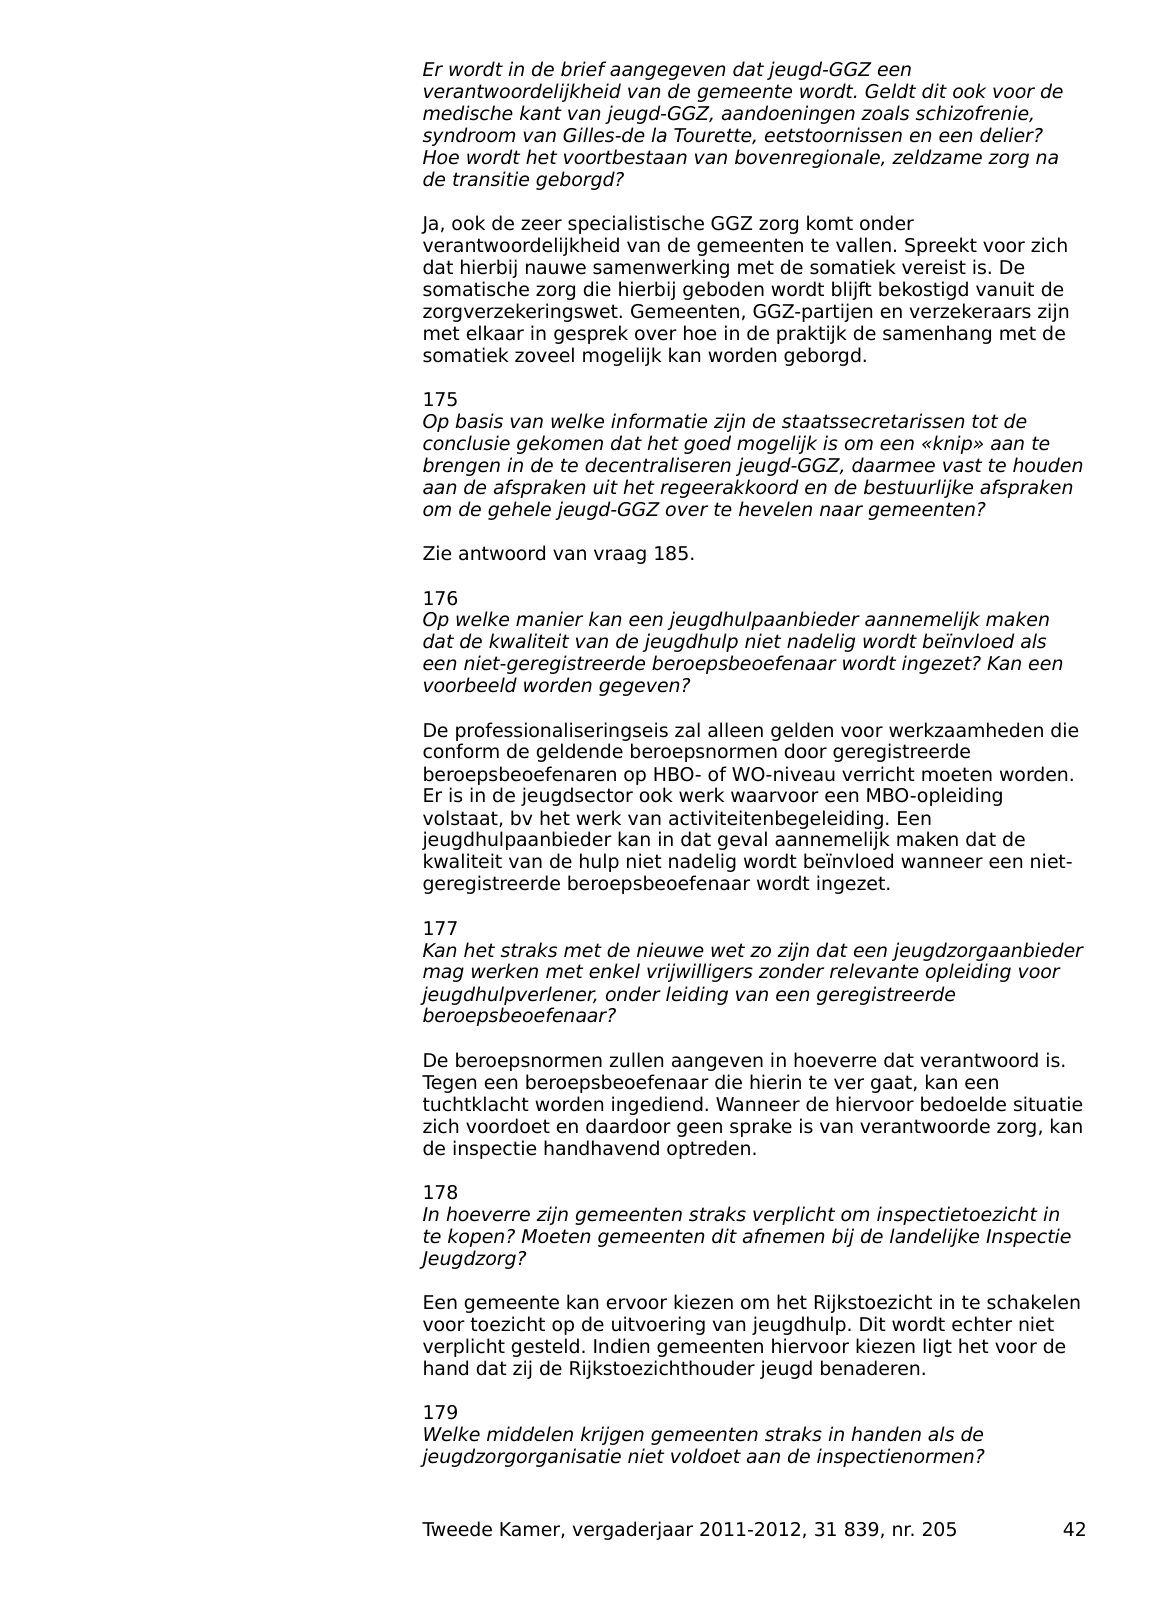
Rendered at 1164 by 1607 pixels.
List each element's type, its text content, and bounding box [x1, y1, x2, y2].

text De professionaliseringseis zal alleen gelden voor werkzaamheden die conform de geldende beroepsnormen door geregistreerde beroepsbeoefenaren op HBO- of WO-niveau verricht moeten worden. Er is in de jeugdsector ook werk waarvoor een MBO-opleiding volstaat, bv het werk van activiteitenbegeleiding. Een jeugdhulpaanbieder kan in dat geval aannemelijk maken dat de kwaliteit van de hulp niet nadelig wordt beïnvloed wanneer een niet-geregistreerde beroepsbeoefenaar wordt ingezet. [422, 719, 1087, 895]
text 175 [422, 389, 1087, 411]
text 178 [422, 1182, 1087, 1204]
text 176 [422, 587, 1087, 609]
text Kan het straks met de nieuwe wet zo zijn dat een jeugdzorgaanbieder mag werken met enkel vrijwilligers zonder relevante opleiding voor jeugdhulpverlener, onder leiding van een geregistreerde beroepsbeoefenaar? [422, 939, 1087, 1027]
text 177 [422, 917, 1087, 939]
text Ja, ook de zeer specialistische GGZ zorg komt onder verantwoordelijkheid van de gemeenten te vallen. Spreekt voor zich dat hierbij nauwe samenwerking met de somatiek vereist is. De somatische zorg die hierbij geboden wordt blijft bekostigd vanuit de zorgverzekeringswet. Gemeenten, GGZ-partijen en verzekeraars zijn met elkaar in gesprek over hoe in de praktijk de samenhang met de somatiek zoveel mogelijk kan worden geborgd. [422, 213, 1087, 367]
text Een gemeente kan ervoor kiezen om het Rijkstoezicht in te schakelen voor toezicht op de uitvoering van jeugdhulp. Dit wordt echter niet verplicht gesteld. Indien gemeenten hiervoor kiezen ligt het voor de hand dat zij de Rijkstoezichthouder jeugd benaderen. [422, 1292, 1087, 1380]
text In hoeverre zijn gemeenten straks verplicht om inspectietoezicht in te kopen? Moeten gemeenten dit afnemen bij de landelijke Inspectie Jeugdzorg? [422, 1204, 1087, 1269]
text Welke middelen krijgen gemeenten straks in handen als de jeugdzorgorganisatie niet voldoet aan de inspectienormen? [422, 1424, 1087, 1468]
text Zie antwoord van vraag 185. [422, 543, 1087, 565]
text De beroepsnormen zullen aangeven in hoeverre dat verantwoord is. Tegen een beroepsbeoefenaar die hierin te ver gaat, kan een tuchtklacht worden ingediend. Wanneer de hiervoor bedoelde situatie zich voordoet en daardoor geen sprake is van verantwoorde zorg, kan de inspectie handhavend optreden. [422, 1049, 1087, 1159]
text 179 [422, 1402, 1087, 1424]
text Op welke manier kan een jeugdhulpaanbieder aannemelijk maken dat de kwaliteit van de jeugdhulp niet nadelig wordt beïnvloed als een niet-geregistreerde beroepsbeoefenaar wordt ingezet? Kan een voorbeeld worden gegeven? [422, 609, 1087, 697]
text Er wordt in de brief aangegeven dat jeugd-GGZ een verantwoordelijkheid van de gemeente wordt. Geldt dit ook voor de medische kant van jeugd-GGZ, aandoeningen zoals schizofrenie, syndroom van Gilles-de la Tourette, eetstoornissen en een delier? Hoe wordt het voortbestaan van bovenregionale, zeldzame zorg na de transitie geborgd? [422, 59, 1087, 191]
text Op basis van welke informatie zijn de staatssecretarissen tot de conclusie gekomen dat het goed mogelijk is om een «knip» aan te brengen in de te decentraliseren jeugd-GGZ, daarmee vast te houden aan de afspraken uit het regeerakkoord en de bestuurlijke afspraken om de gehele jeugd-GGZ over te hevelen naar gemeenten? [422, 411, 1087, 521]
